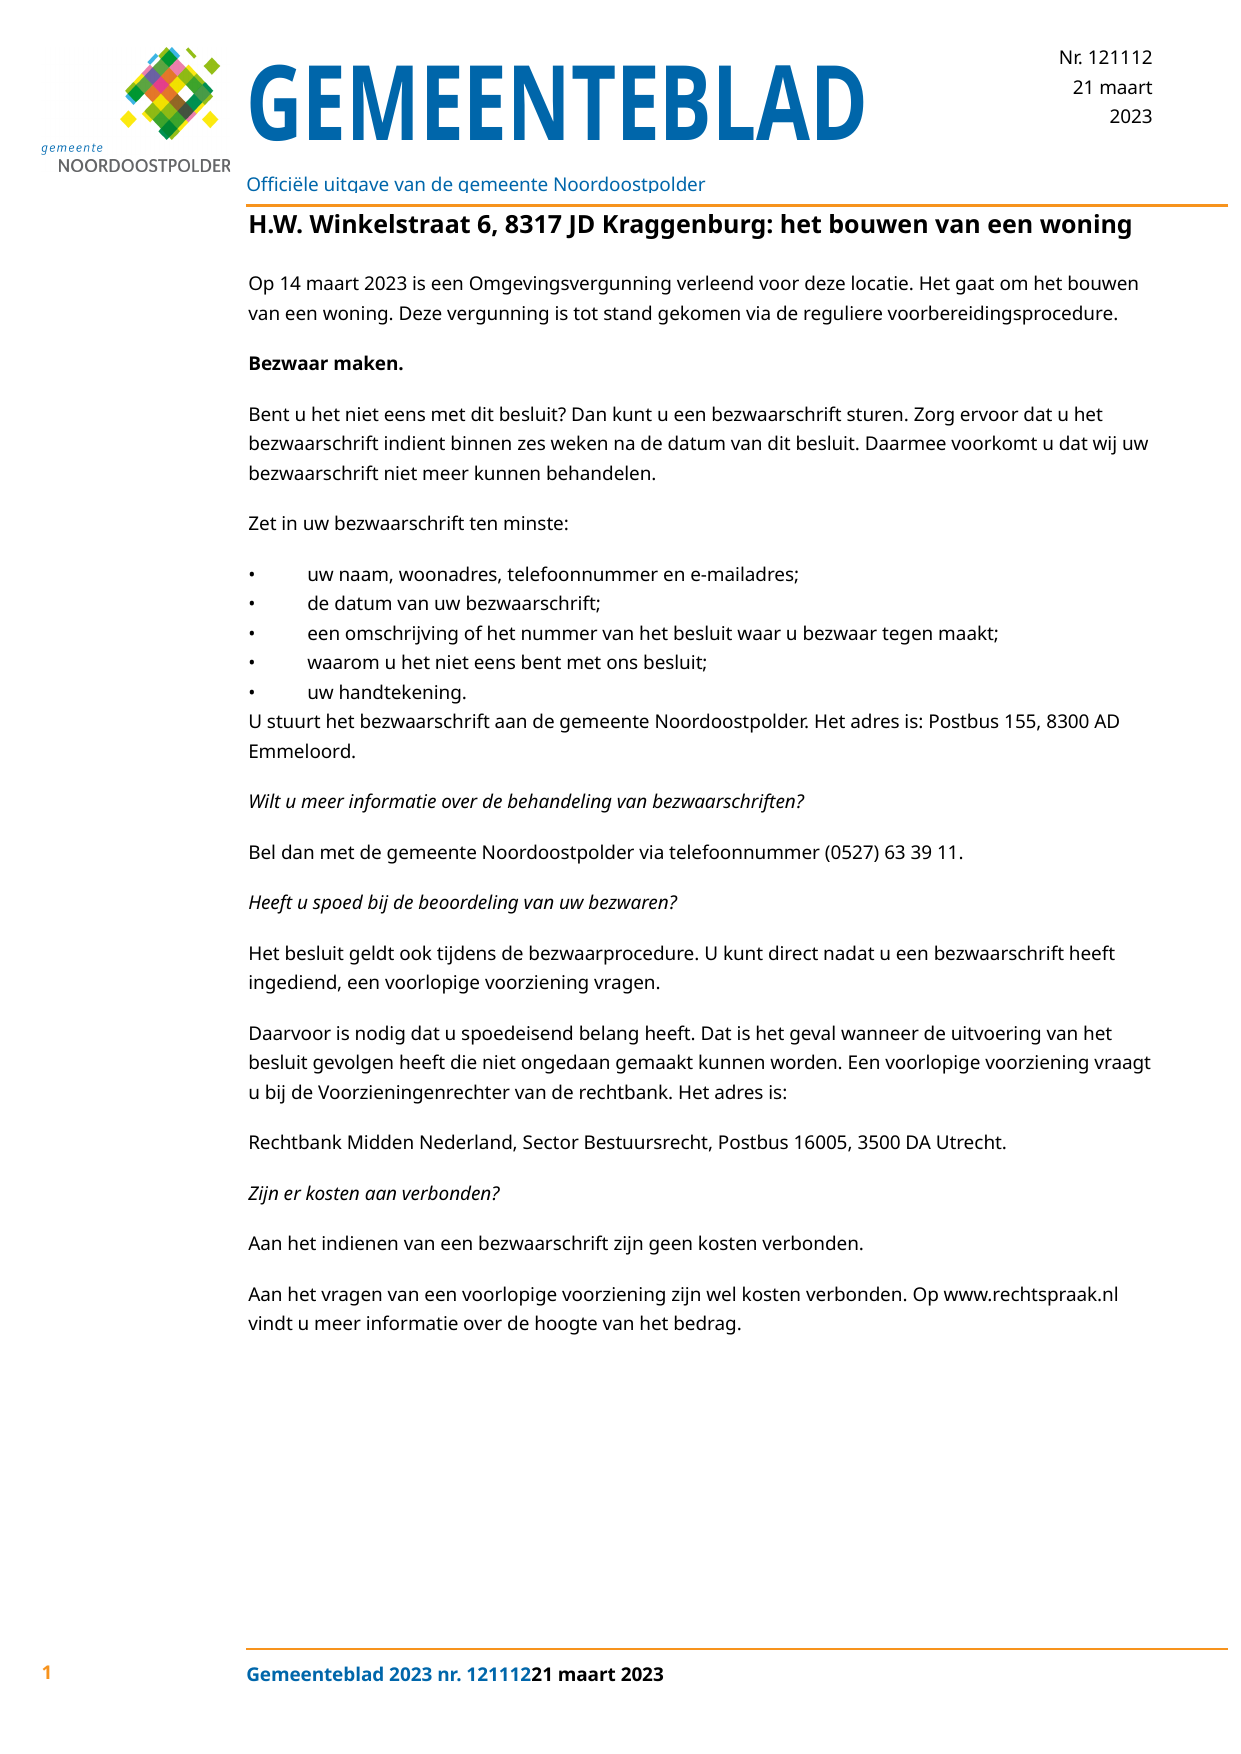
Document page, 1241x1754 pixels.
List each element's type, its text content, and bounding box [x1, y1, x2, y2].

text Zijn er kosten aan verbonden? [248, 1180, 1152, 1206]
picture [41, 47, 231, 172]
text Aan het indienen van een bezwaarschrift zijn geen kosten verbonden. [248, 1230, 1152, 1256]
list uw naam, woonadres, telefoonnummer en e-mailadres; [248, 561, 1152, 586]
list de datum van uw bezwaarschrift; [248, 590, 1152, 616]
text H.W. Winkelstraat 6, 8317 JD Kraggenburg: het bouwen van een woning [248, 207, 1152, 241]
list waarom u het niet eens bent met ons besluit; [248, 649, 1152, 675]
text Op 14 maart 2023 is een Omgevingsvergunning verleend voor deze locatie. Het gaat om het bouwen van een woning. Deze vergunning is tot stand gekomen via de reguliere voorbereidingsprocedure. [248, 270, 1152, 326]
text Daarvoor is nodig dat u spoedeisend belang heeft. Dat is het geval wanneer de uitvoering van het besluit gevolgen heeft die niet ongedaan gemaakt kunnen worden. Een voorlopige voorziening vraagt u bij de Voorzieningenrechter van de rechtbank. Het adres is: [248, 1020, 1152, 1105]
text Het besluit geldt ook tijdens de bezwaarprocedure. U kunt direct nadat u een bezwaarschrift heeft ingediend, een voorlopige voorziening vragen. [248, 940, 1152, 995]
list een omschrijving of het nummer van het besluit waar u bezwaar tegen maakt; [248, 620, 1152, 646]
text Rechtbank Midden Nederland, Sector Bestuursrecht, Postbus 16005, 3500 DA Utrecht. [248, 1129, 1152, 1155]
text Bezwaar maken. [248, 350, 1152, 376]
list uw handtekening. [248, 679, 1152, 705]
text Aan het vragen van een voorlopige voorziening zijn wel kosten verbonden. Op www.rechtspraak.nl vindt u meer informatie over de hoogte van het bedrag. [248, 1281, 1152, 1336]
text Zet in uw bezwaarschrift ten minste: [248, 510, 1152, 536]
text Heeft u spoed bij de beoordeling van uw bezwaren? [248, 889, 1152, 915]
text Wilt u meer informatie over de behandeling van bezwaarschriften? [248, 789, 1152, 814]
text Bel dan met de gemeente Noordoostpolder via telefoonnummer (0527) 63 39 11. [248, 839, 1152, 865]
text Bent u het niet eens met dit besluit? Dan kunt u een bezwaarschrift sturen. Zorg ervoor dat u het bezwaarschrift indient binnen zes weken na de datum van dit besluit. Daarmee voorkomt u dat wij uw bezwaarschrift niet meer kunnen behandelen. [248, 401, 1152, 486]
text U stuurt het bezwaarschrift aan de gemeente Noordoostpolder. Het adres is: Postbus 155, 8300 AD Emmeloord. [248, 709, 1152, 764]
